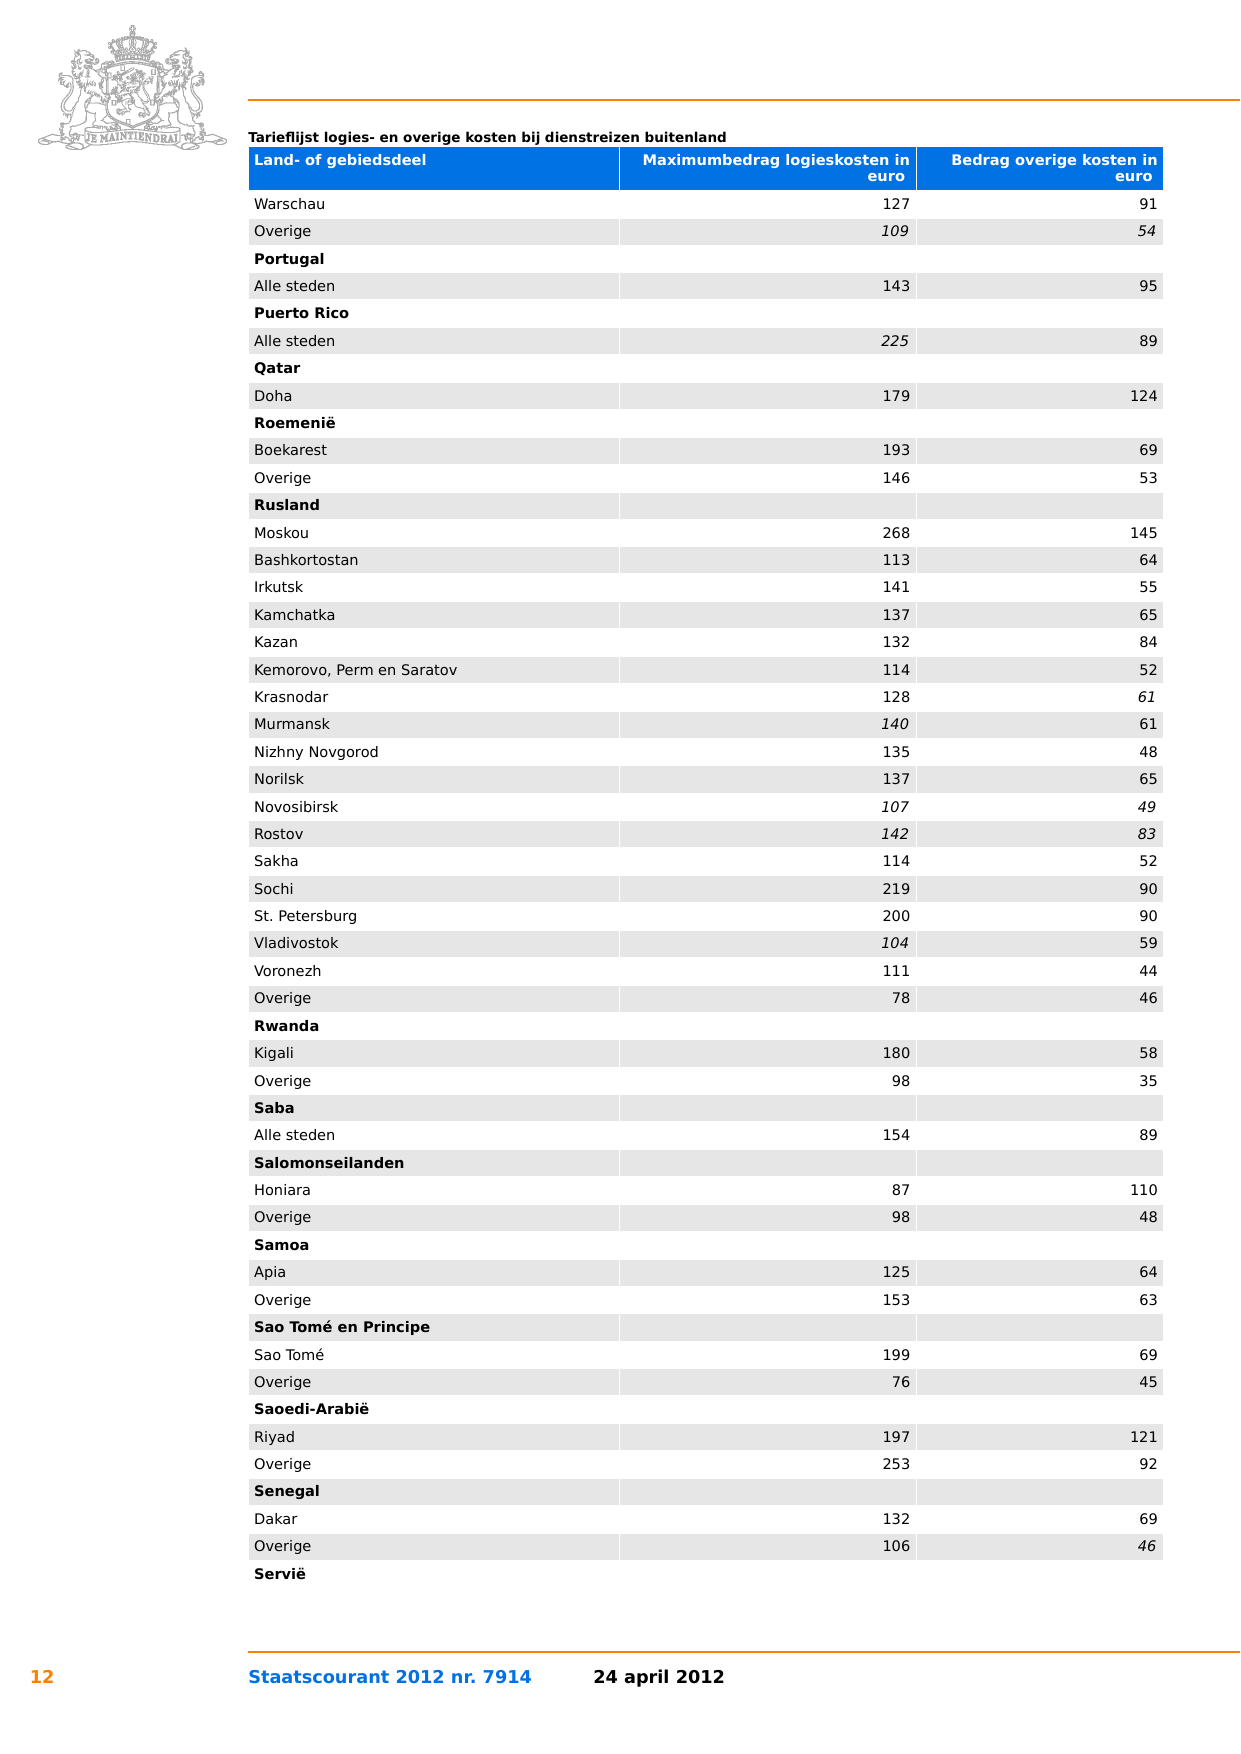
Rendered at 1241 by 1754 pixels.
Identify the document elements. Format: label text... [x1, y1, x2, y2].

table_cell 95 [917, 273, 1163, 299]
table_cell Krasnodar [249, 684, 619, 711]
table_cell 253 [620, 1451, 916, 1478]
table_cell Nizhny Novgorod [249, 739, 619, 765]
table_cell Overige [249, 1534, 619, 1560]
table_cell Sao Tomé [249, 1342, 619, 1368]
table_cell Alle steden [249, 1123, 619, 1149]
table_cell [620, 1479, 916, 1505]
table_cell 135 [620, 739, 916, 765]
table_cell Servië [249, 1561, 619, 1587]
table_cell [620, 1013, 916, 1039]
table_cell [917, 355, 1163, 382]
table_cell 114 [620, 657, 916, 683]
table_cell 197 [620, 1424, 916, 1450]
table_cell [620, 493, 916, 519]
table_cell 63 [917, 1287, 1163, 1313]
table_cell 35 [917, 1068, 1163, 1094]
table_cell 219 [620, 876, 916, 902]
table_cell 125 [620, 1260, 916, 1286]
table_cell 90 [917, 903, 1163, 930]
table_cell 53 [917, 465, 1163, 491]
table_cell Overige [249, 219, 619, 245]
table_cell Puerto Rico [249, 301, 619, 327]
table_cell 76 [620, 1369, 916, 1395]
table_cell [917, 301, 1163, 327]
table_cell 200 [620, 903, 916, 930]
table_cell Boekarest [249, 438, 619, 464]
table_cell Kazan [249, 629, 619, 656]
table_cell 83 [917, 821, 1163, 847]
table_cell Alle steden [249, 273, 619, 299]
table_cell 199 [620, 1342, 916, 1368]
table_cell Kemorovo, Perm en Saratov [249, 657, 619, 683]
table_cell 128 [620, 684, 916, 711]
table_cell 114 [620, 849, 916, 875]
table_cell Overige [249, 1068, 619, 1094]
table_cell 84 [917, 629, 1163, 656]
table_cell 137 [620, 766, 916, 793]
table_cell [620, 301, 916, 327]
table_cell 193 [620, 438, 916, 464]
table_cell 69 [917, 438, 1163, 464]
table_cell [917, 1013, 1163, 1039]
table_cell [917, 246, 1163, 272]
table_cell Vladivostok [249, 931, 619, 957]
table_cell [917, 1479, 1163, 1505]
table_cell Doha [249, 383, 619, 409]
table_cell 137 [620, 602, 916, 628]
table_cell Riyad [249, 1424, 619, 1450]
table_cell [620, 355, 916, 382]
table_cell Overige [249, 986, 619, 1012]
table_cell Land- of gebiedsdeel [249, 147, 619, 190]
table_cell [917, 410, 1163, 437]
table_cell Alle steden [249, 328, 619, 354]
table_cell [917, 1396, 1163, 1423]
table_cell 127 [620, 191, 916, 217]
table_cell 61 [917, 712, 1163, 738]
table_cell Overige [249, 1205, 619, 1231]
table_cell Rusland [249, 493, 619, 519]
table_cell 49 [917, 794, 1163, 820]
table_cell 52 [917, 657, 1163, 683]
table_cell Overige [249, 465, 619, 491]
table_cell 142 [620, 821, 916, 847]
table_cell [917, 1232, 1163, 1258]
table_cell 140 [620, 712, 916, 738]
table_cell 98 [620, 1068, 916, 1094]
table_cell 89 [917, 1123, 1163, 1149]
table_cell [620, 1396, 916, 1423]
table_cell Sochi [249, 876, 619, 902]
table_cell 78 [620, 986, 916, 1012]
table_cell 132 [620, 629, 916, 656]
table_cell [620, 410, 916, 437]
table_cell Voronezh [249, 958, 619, 984]
table_cell 54 [917, 219, 1163, 245]
table_cell 110 [917, 1177, 1163, 1204]
table_cell 143 [620, 273, 916, 299]
table_cell [620, 1095, 916, 1121]
table_cell Senegal [249, 1479, 619, 1505]
table_cell [620, 246, 916, 272]
table_cell Saba [249, 1095, 619, 1121]
table_cell 132 [620, 1506, 916, 1532]
table_cell 113 [620, 547, 916, 573]
table_cell 87 [620, 1177, 916, 1204]
table_cell Warschau [249, 191, 619, 217]
table_cell 65 [917, 766, 1163, 793]
table_cell Rostov [249, 821, 619, 847]
table_cell Maximumbedrag logieskosten in euro [620, 147, 916, 190]
table_cell 106 [620, 1534, 916, 1560]
table_cell Qatar [249, 355, 619, 382]
table_cell Rwanda [249, 1013, 619, 1039]
table_cell Salomonseilanden [249, 1150, 619, 1176]
picture [38, 25, 227, 150]
table_cell Moskou [249, 520, 619, 546]
table_cell 64 [917, 547, 1163, 573]
table_cell [917, 493, 1163, 519]
table_cell Roemenië [249, 410, 619, 437]
table_cell 48 [917, 1205, 1163, 1231]
table_cell 46 [917, 1534, 1163, 1560]
table_cell [917, 1150, 1163, 1176]
table_cell Apia [249, 1260, 619, 1286]
table_cell Overige [249, 1451, 619, 1478]
table_cell [620, 1150, 916, 1176]
table_cell Murmansk [249, 712, 619, 738]
table_cell 55 [917, 575, 1163, 601]
table_cell 91 [917, 191, 1163, 217]
table_cell [917, 1095, 1163, 1121]
table_cell 58 [917, 1040, 1163, 1067]
table_cell 121 [917, 1424, 1163, 1450]
table_cell 98 [620, 1205, 916, 1231]
table_cell Samoa [249, 1232, 619, 1258]
table_cell 61 [917, 684, 1163, 711]
table_cell 141 [620, 575, 916, 601]
table_cell 145 [917, 520, 1163, 546]
table_cell Kigali [249, 1040, 619, 1067]
table_cell [620, 1314, 916, 1341]
table_cell 59 [917, 931, 1163, 957]
table_cell 225 [620, 328, 916, 354]
table_cell 64 [917, 1260, 1163, 1286]
table_cell 69 [917, 1342, 1163, 1368]
table_cell Sakha [249, 849, 619, 875]
table_cell 153 [620, 1287, 916, 1313]
table_cell 180 [620, 1040, 916, 1067]
table_cell Kamchatka [249, 602, 619, 628]
table_cell Bedrag overige kosten in euro [917, 147, 1163, 190]
table_cell 90 [917, 876, 1163, 902]
table_cell Portugal [249, 246, 619, 272]
table_cell 52 [917, 849, 1163, 875]
table_cell 146 [620, 465, 916, 491]
table_cell 268 [620, 520, 916, 546]
table_cell Saoedi-Arabië [249, 1396, 619, 1423]
table_cell Norilsk [249, 766, 619, 793]
table_cell 107 [620, 794, 916, 820]
table_cell Novosibirsk [249, 794, 619, 820]
table_cell 69 [917, 1506, 1163, 1532]
table_cell 111 [620, 958, 916, 984]
table_cell St. Petersburg [249, 903, 619, 930]
table_cell 48 [917, 739, 1163, 765]
table_cell 179 [620, 383, 916, 409]
table_header Tarieflijst logies- en overige kosten bij dienstreizen buitenland [248, 130, 1163, 146]
table_cell 89 [917, 328, 1163, 354]
table_cell 92 [917, 1451, 1163, 1478]
table_cell 154 [620, 1123, 916, 1149]
table_cell 44 [917, 958, 1163, 984]
table_cell 46 [917, 986, 1163, 1012]
table_cell 45 [917, 1369, 1163, 1395]
table_cell [917, 1561, 1163, 1587]
table_cell [917, 1314, 1163, 1341]
table_cell 124 [917, 383, 1163, 409]
table_cell [620, 1232, 916, 1258]
table_cell Irkutsk [249, 575, 619, 601]
table_cell Dakar [249, 1506, 619, 1532]
table_cell Sao Tomé en Principe [249, 1314, 619, 1341]
table_cell 109 [620, 219, 916, 245]
table_cell Bashkortostan [249, 547, 619, 573]
table_cell Overige [249, 1369, 619, 1395]
table_cell 104 [620, 931, 916, 957]
table_cell Honiara [249, 1177, 619, 1204]
table_cell Overige [249, 1287, 619, 1313]
table_cell [620, 1561, 916, 1587]
table_cell 65 [917, 602, 1163, 628]
